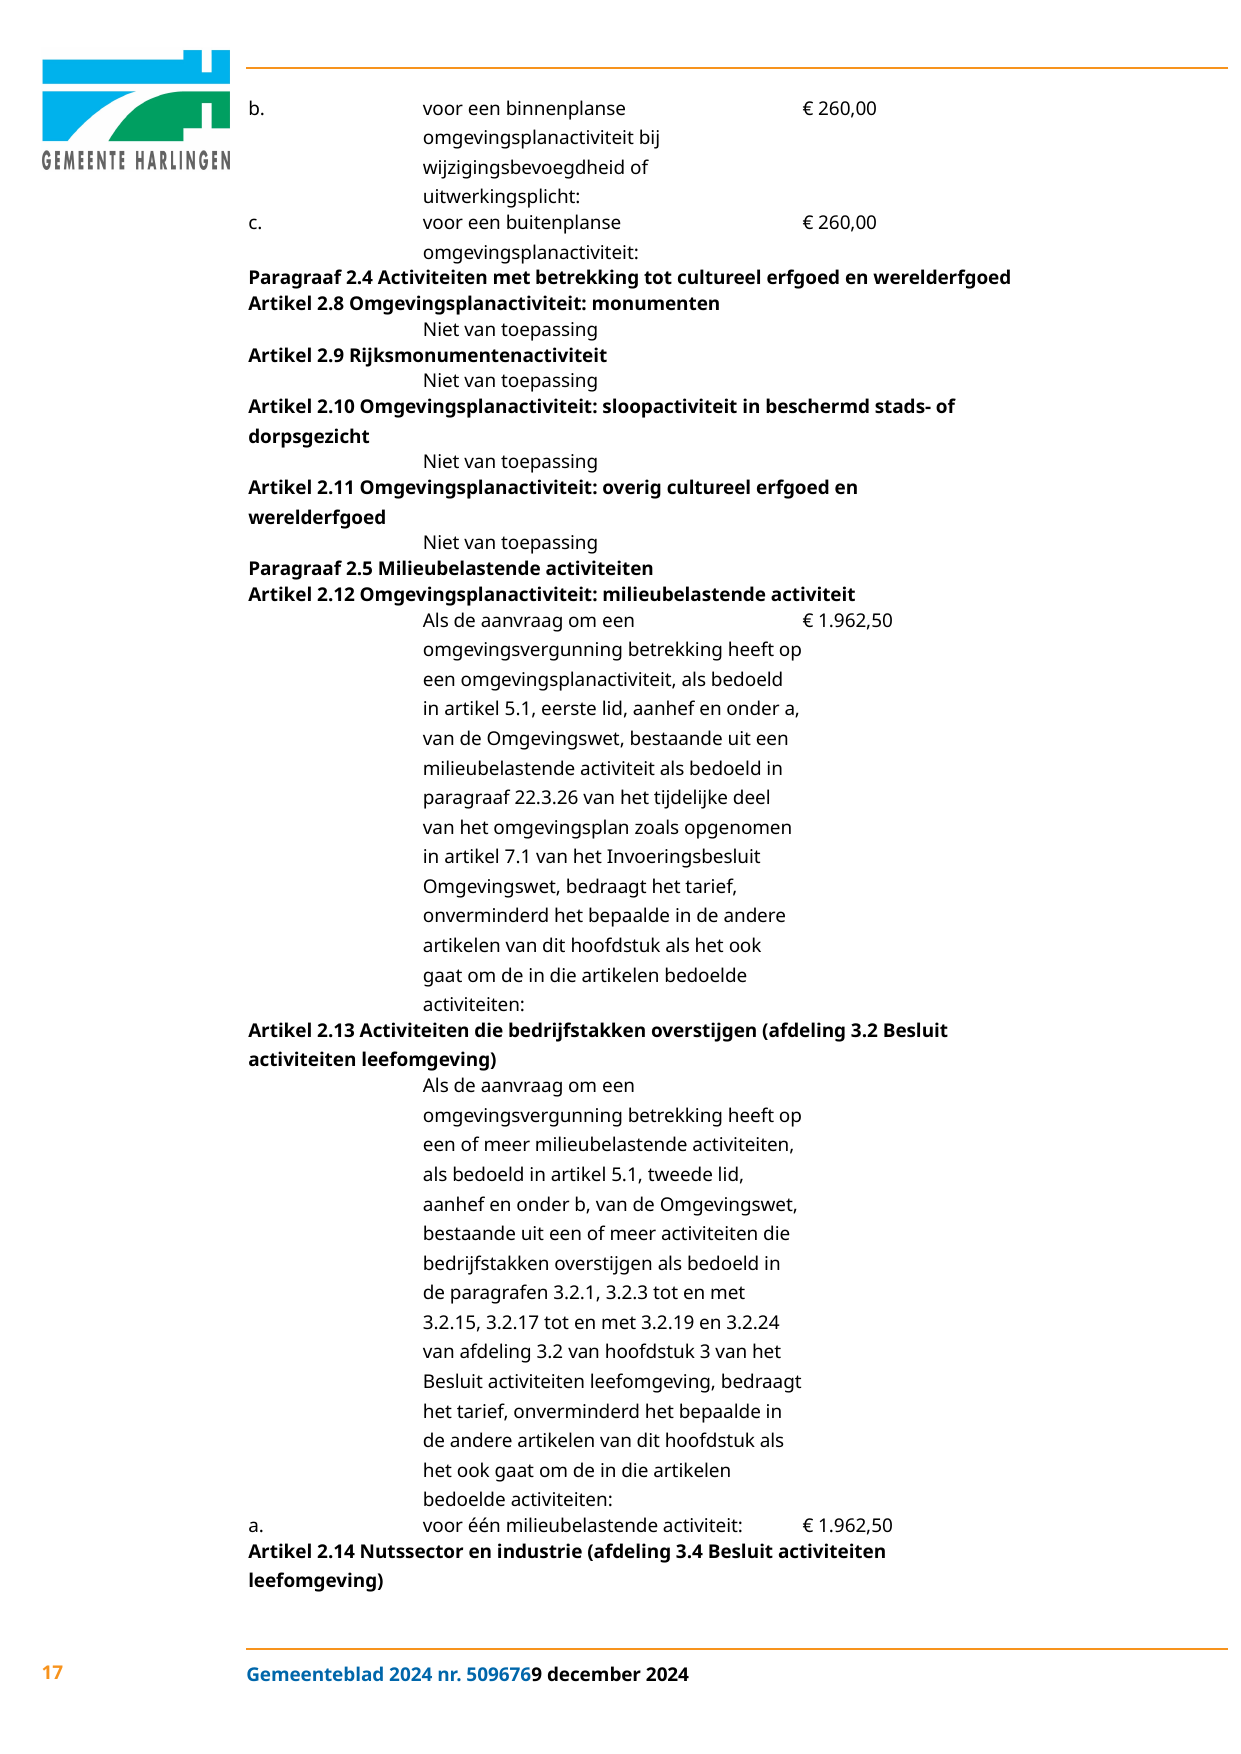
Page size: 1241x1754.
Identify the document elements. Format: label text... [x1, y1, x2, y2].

table_cell voor één milieubelastende activiteit: [423, 1512, 802, 1538]
table_cell Artikel 2.13 Activiteiten die bedrijfstakken overstijgen (afdeling 3.2 Besluit activiteiten leefomgeving) [248, 1017, 977, 1072]
table_cell [802, 530, 977, 555]
table_cell [802, 316, 977, 342]
table_cell Niet van toepassing [423, 316, 802, 342]
table_cell Niet van toepassing [423, 449, 802, 474]
table_cell voor een buitenplanse omgevingsplanactiviteit: [423, 209, 802, 264]
table_cell Artikel 2.10 Omgevingsplanactiviteit: sloopactiviteit in beschermd stads- of dorpsgezicht [248, 393, 977, 448]
table_cell [977, 449, 1152, 474]
table_cell [248, 316, 423, 342]
table_cell Artikel 2.8 Omgevingsplanactiviteit: monumenten [248, 290, 977, 316]
table_cell [977, 95, 1152, 209]
table_cell b. [248, 95, 423, 209]
table_cell Als de aanvraag om een omgevingsvergunning betrekking heeft op een of meer milieubelastende activiteiten, als bedoeld in artikel 5.1, tweede lid, aanhef en onder b, van de Omgevingswet, bestaande uit een of meer activiteiten die bedrijfstakken overstijgen als bedoeld in de paragrafen 3.2.1, 3.2.3 tot en met 3.2.15, 3.2.17 tot en met 3.2.19 en 3.2.24 van afdeling 3.2 van hoofdstuk 3 van het Besluit activiteiten leefomgeving, bedraagt het tarief, onverminderd het bepaalde in de andere artikelen van dit hoofdstuk als het ook gaat om de in die artikelen bedoelde activiteiten: [423, 1073, 802, 1512]
table_cell € 1.962,50 [802, 1512, 977, 1538]
table_cell Paragraaf 2.4 Activiteiten met betrekking tot cultureel erfgoed en werelderfgoed [248, 265, 1152, 290]
table_cell [248, 530, 423, 555]
table_cell a. [248, 1512, 423, 1538]
table_cell Niet van toepassing [423, 368, 802, 393]
table_cell Niet van toepassing [423, 530, 802, 555]
table_cell Als de aanvraag om een omgevingsvergunning betrekking heeft op een omgevingsplanactiviteit, als bedoeld in artikel 5.1, eerste lid, aanhef en onder a, van de Omgevingswet, bestaande uit een milieubelastende activiteit als bedoeld in paragraaf 22.3.26 van het tijdelijke deel van het omgevingsplan zoals opgenomen in artikel 7.1 van het Invoeringsbesluit Omgevingswet, bedraagt het tarief, onverminderd het bepaalde in de andere artikelen van dit hoofdstuk als het ook gaat om de in die artikelen bedoelde activiteiten: [423, 607, 802, 1017]
table_cell [977, 1073, 1152, 1512]
table_cell [802, 1073, 977, 1512]
table_cell [977, 209, 1152, 264]
table_cell [802, 449, 977, 474]
table_cell [248, 607, 423, 1017]
table_cell € 1.962,50 [802, 607, 977, 1017]
table_cell [248, 1073, 423, 1512]
table_cell Artikel 2.11 Omgevingsplanactiviteit: overig cultureel erfgoed en werelderfgoed [248, 474, 977, 529]
table_cell [802, 368, 977, 393]
table_cell voor een binnenplanse omgevingsplanactiviteit bij wijzigingsbevoegdheid of uitwerkingsplicht: [423, 95, 802, 209]
table_cell [977, 530, 1152, 555]
table_cell € 260,00 [802, 95, 977, 209]
table_cell € 260,00 [802, 209, 977, 264]
table_cell Paragraaf 2.5 Milieubelastende activiteiten [248, 555, 1152, 581]
table_cell [248, 449, 423, 474]
table_cell [977, 1512, 1152, 1538]
table_cell [248, 368, 423, 393]
table_cell Artikel 2.12 Omgevingsplanactiviteit: milieubelastende activiteit [248, 581, 977, 607]
table_cell [977, 316, 1152, 342]
picture [41, 47, 231, 172]
table_cell c. [248, 209, 423, 264]
table_cell [977, 368, 1152, 393]
table_cell [977, 607, 1152, 1017]
table_cell Artikel 2.9 Rijksmonumentenactiviteit [248, 342, 977, 367]
table_cell Artikel 2.14 Nutssector en industrie (afdeling 3.4 Besluit activiteiten leefomgeving) [248, 1538, 977, 1593]
